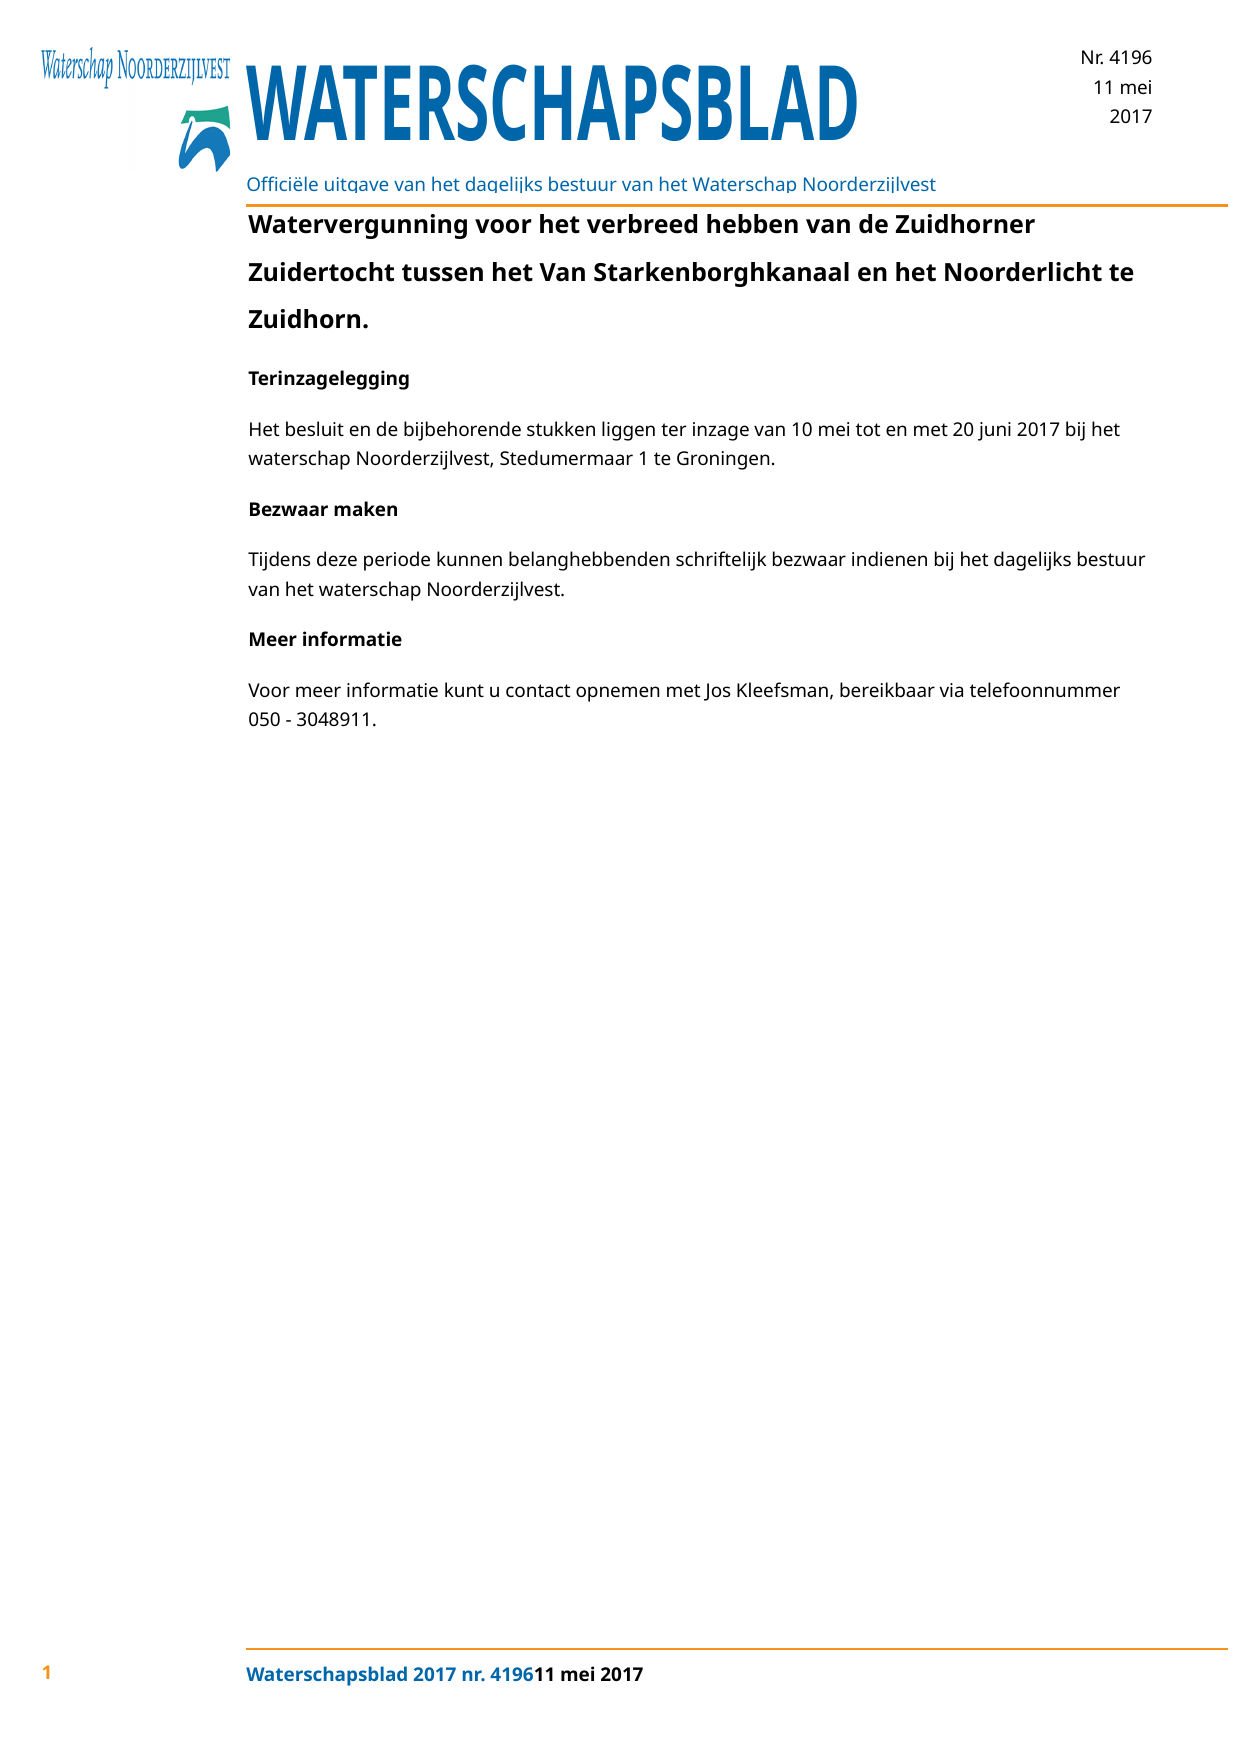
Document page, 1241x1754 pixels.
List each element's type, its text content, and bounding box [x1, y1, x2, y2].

text Terinzagelegging [248, 366, 1152, 391]
text Watervergunning voor het verbreed hebben van de Zuidhorner Zuidertocht tussen het Van Starkenborghkanaal en het Noorderlicht te Zuidhorn. [248, 207, 1152, 336]
text Het besluit en de bijbehorende stukken liggen ter inzage van 10 mei tot en met 20 juni 2017 bij het waterschap Noorderzijlvest, Stedumermaar 1 te Groningen. [248, 416, 1152, 471]
picture [41, 47, 231, 172]
text Tijdens deze periode kunnen belanghebbenden schriftelijk bezwaar indienen bij het dagelijks bestuur van het waterschap Noorderzijlvest. [248, 546, 1152, 602]
text Voor meer informatie kunt u contact opnemen met Jos Kleefsman, bereikbaar via telefoonnummer 050 - 3048911. [248, 677, 1152, 732]
text Bezwaar maken [248, 496, 1152, 522]
text Meer informatie [248, 626, 1152, 652]
